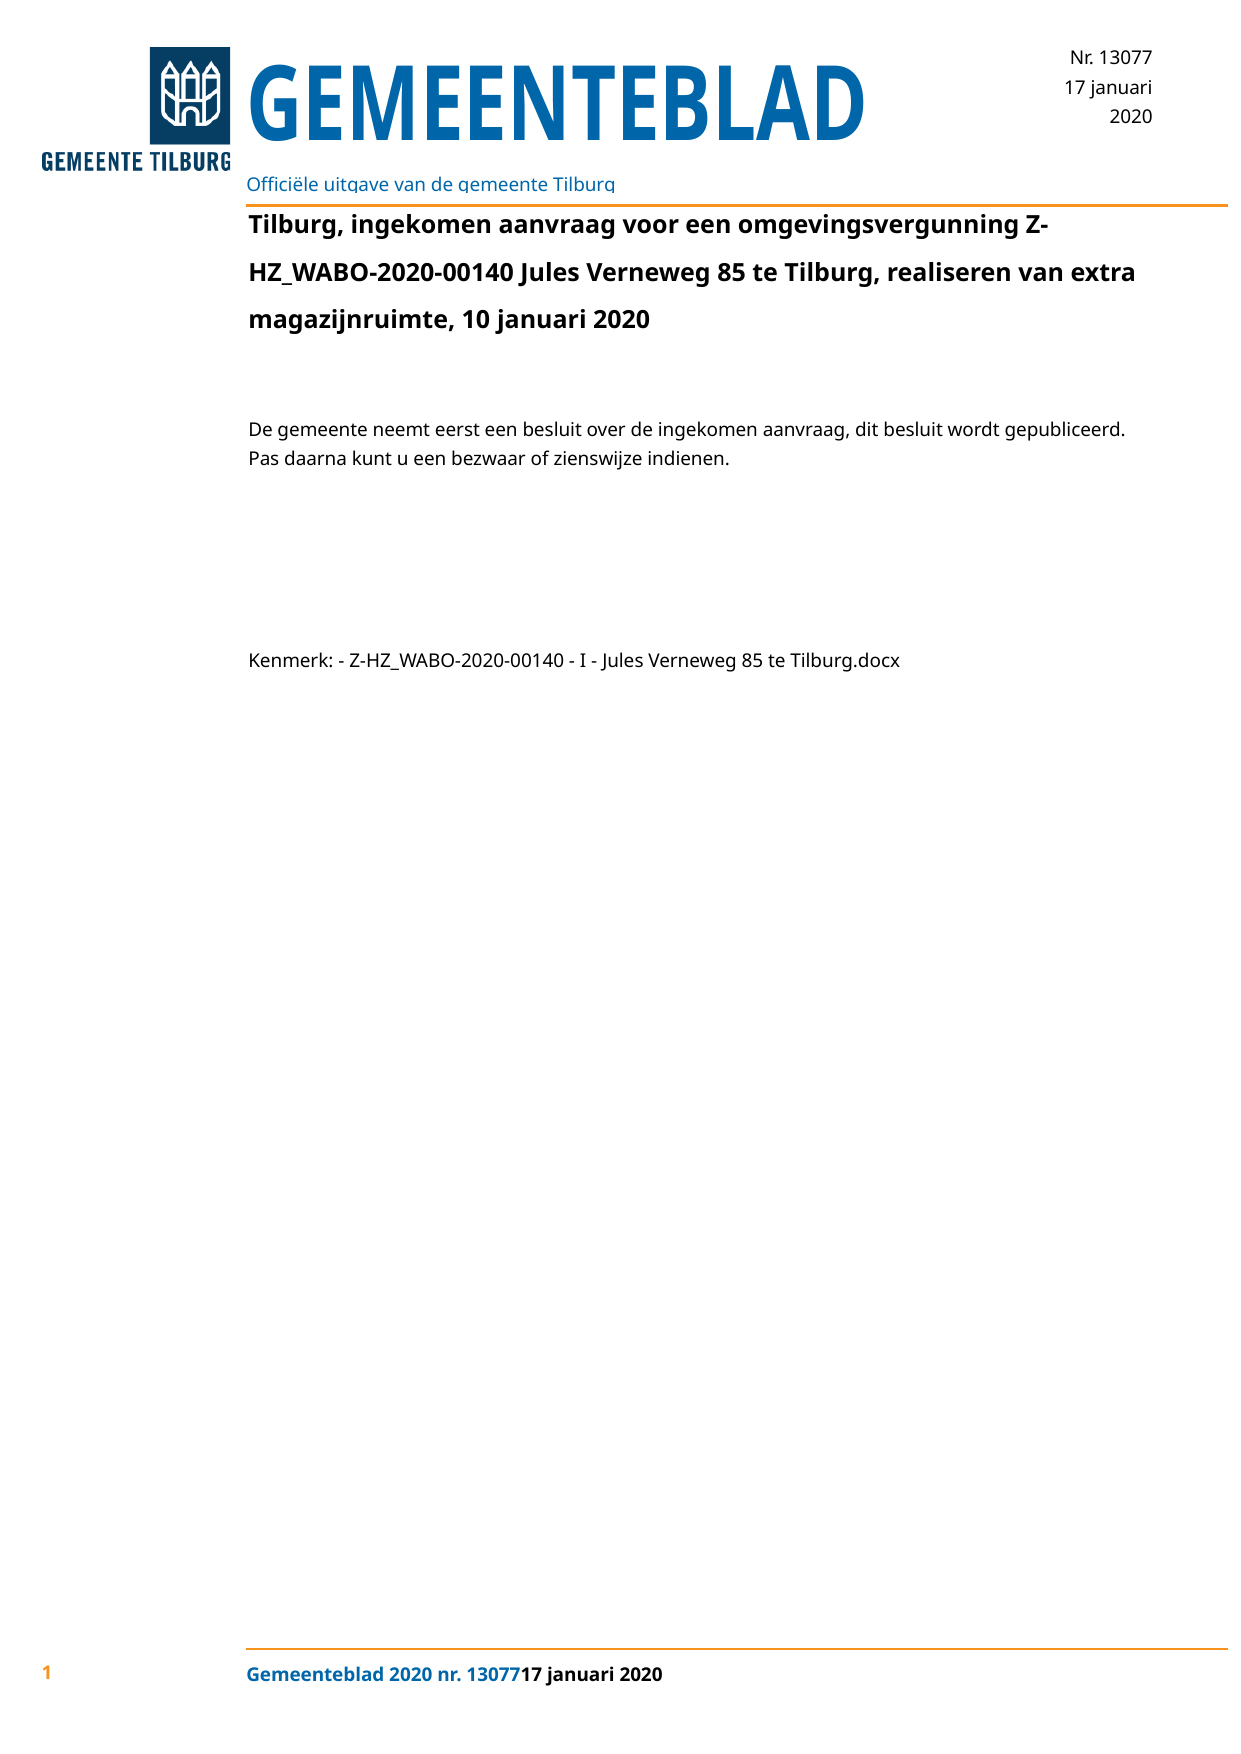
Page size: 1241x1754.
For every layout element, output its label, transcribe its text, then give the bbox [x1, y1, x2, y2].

text Tilburg, ingekomen aanvraag voor een omgevingsvergunning Z-HZ_WABO-2020-00140 Jules Verneweg 85 te Tilburg, realiseren van extra magazijnruimte, 10 januari 2020 [248, 207, 1152, 336]
picture [41, 47, 231, 172]
text De gemeente neemt eerst een besluit over de ingekomen aanvraag, dit besluit wordt gepubliceerd. Pas daarna kunt u een bezwaar of zienswijze indienen. [248, 416, 1152, 471]
text Kenmerk: - Z-HZ_WABO-2020-00140 - I - Jules Verneweg 85 te Tilburg.docx [248, 647, 1152, 673]
